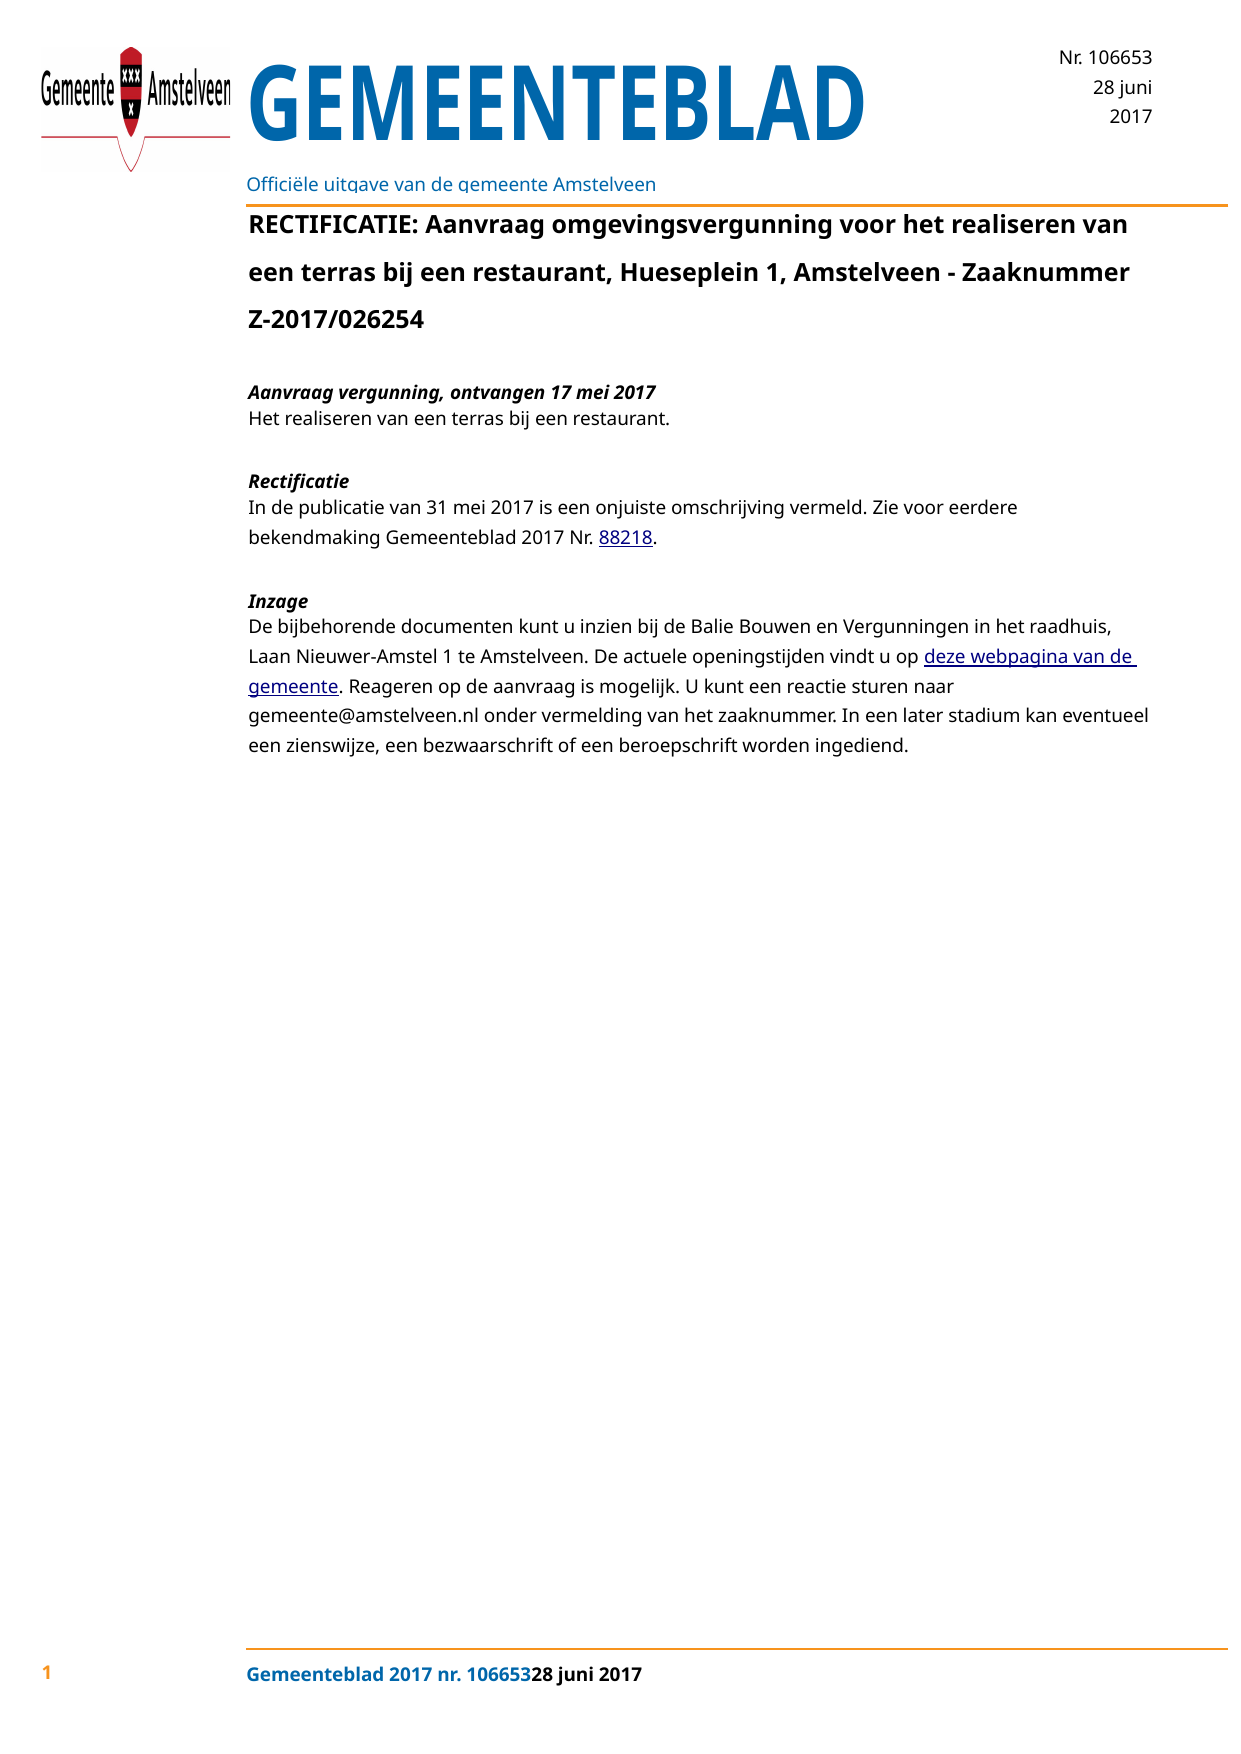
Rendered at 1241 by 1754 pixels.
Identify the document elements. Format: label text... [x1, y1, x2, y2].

text In de publicatie van 31 mei 2017 is een onjuiste omschrijving vermeld. Zie voor eerdere bekendmaking Gemeenteblad 2017 Nr. 88218. [248, 494, 1152, 550]
text Aanvraag vergunning, ontvangen 17 mei 2017 [248, 379, 1152, 405]
text De bijbehorende documenten kunt u inzien bij de Balie Bouwen en Vergunningen in het raadhuis, Laan Nieuwer-Amstel 1 te Amstelveen. De actuele openingstijden vindt u op deze webpagina van de gemeente. Reageren op de aanvraag is mogelijk. U kunt een reactie sturen naar gemeente@amstelveen.nl onder vermelding van het zaaknummer. In een later stadium kan eventueel een zienswijze, een bezwaarschrift of een beroepschrift worden ingediend. [248, 614, 1152, 758]
picture [41, 47, 231, 172]
text Het realiseren van een terras bij een restaurant. [248, 405, 1152, 431]
text Rectificatie [248, 469, 1152, 494]
text Inzage [248, 588, 1152, 614]
text RECTIFICATIE: Aanvraag omgevingsvergunning voor het realiseren van een terras bij een restaurant, Hueseplein 1, Amstelveen - Zaaknummer Z-2017/026254 [248, 207, 1152, 336]
